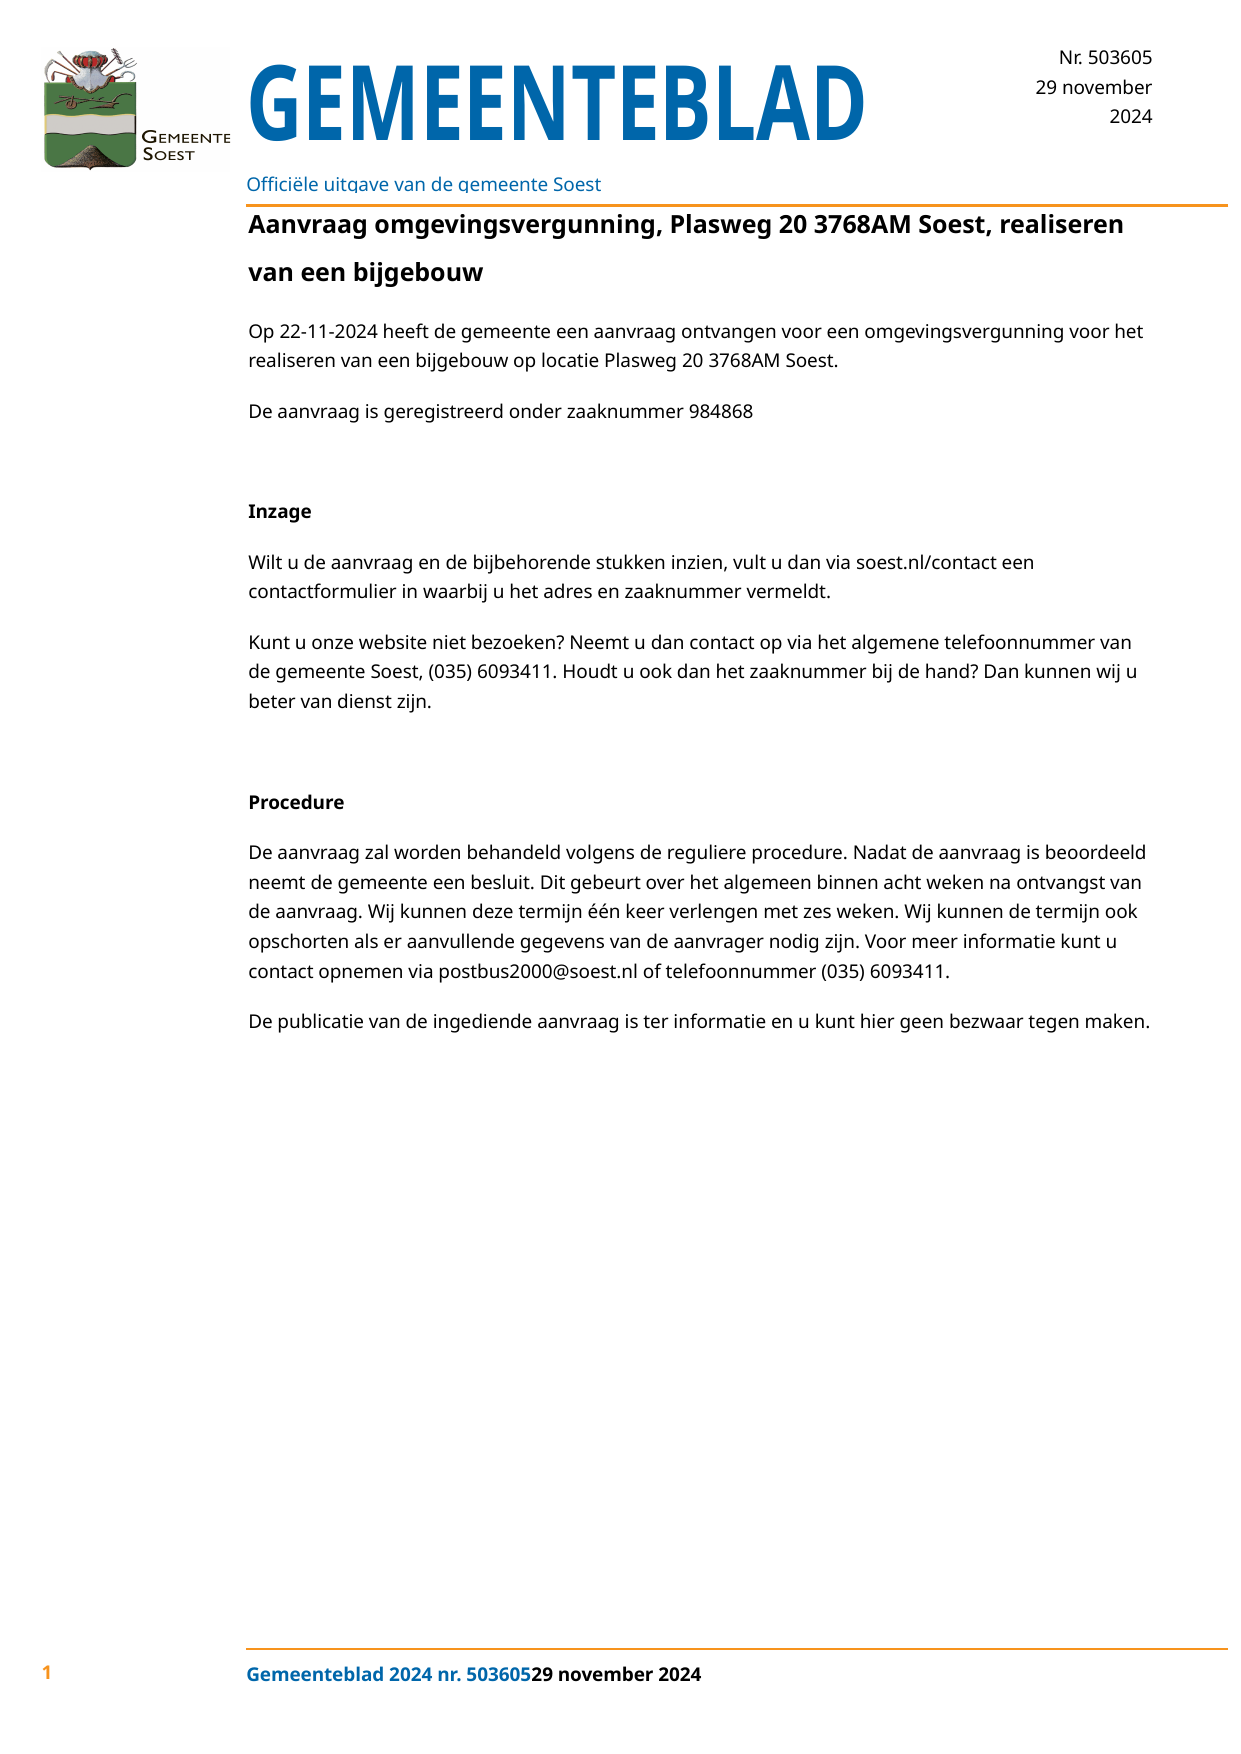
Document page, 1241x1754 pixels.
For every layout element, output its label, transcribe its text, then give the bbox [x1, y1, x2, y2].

picture [41, 47, 231, 172]
text De aanvraag is geregistreerd onder zaaknummer 984868 [248, 398, 1152, 424]
text De publicatie van de ingediende aanvraag is ter informatie en u kunt hier geen bezwaar tegen maken. [248, 1008, 1152, 1034]
text Wilt u de aanvraag en de bijbehorende stukken inzien, vult u dan via soest.nl/contact een contactformulier in waarbij u het adres en zaaknummer vermeldt. [248, 549, 1152, 604]
text Op 22-11-2024 heeft de gemeente een aanvraag ontvangen voor een omgevingsvergunning voor het realiseren van een bijgebouw op locatie Plasweg 20 3768AM Soest. [248, 318, 1152, 373]
text Kunt u onze website niet bezoeken? Neemt u dan contact op via het algemene telefoonnummer van de gemeente Soest, (035) 6093411. Houdt u ook dan het zaaknummer bij de hand? Dan kunnen wij u beter van dienst zijn. [248, 629, 1152, 714]
text Inzage [248, 499, 1152, 524]
text Aanvraag omgevingsvergunning, Plasweg 20 3768AM Soest, realiseren van een bijgebouw [248, 207, 1152, 288]
text Procedure [248, 789, 1152, 815]
text De aanvraag zal worden behandeld volgens de reguliere procedure. Nadat de aanvraag is beoordeeld neemt de gemeente een besluit. Dit gebeurt over het algemeen binnen acht weken na ontvangst van de aanvraag. Wij kunnen deze termijn één keer verlengen met zes weken. Wij kunnen de termijn ook opschorten als er aanvullende gegevens van de aanvrager nodig zijn. Voor meer informatie kunt u contact opnemen via postbus2000@soest.nl of telefoonnummer (035) 6093411. [248, 839, 1152, 984]
